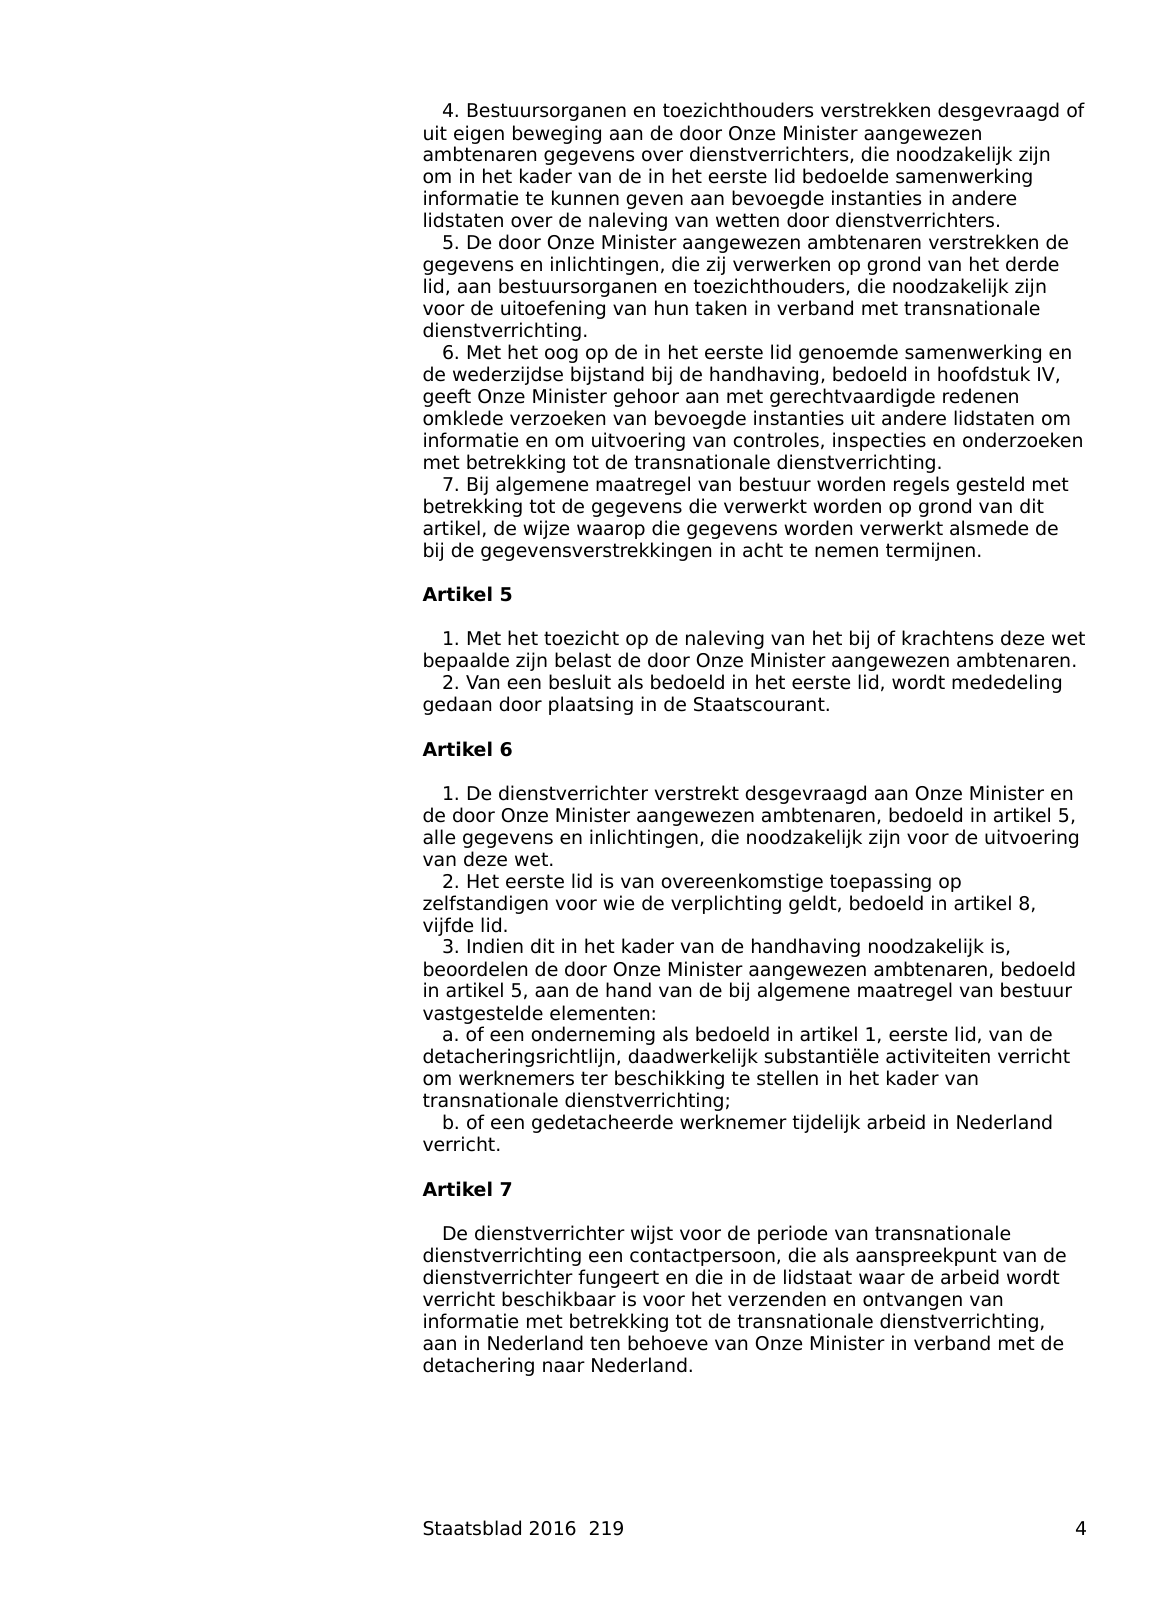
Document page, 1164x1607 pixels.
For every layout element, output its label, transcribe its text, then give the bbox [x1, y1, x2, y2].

text 1. Met het toezicht op de naleving van het bij of krachtens deze wet bepaalde zijn belast de door Onze Minister aangewezen ambtenaren. [422, 628, 1087, 672]
text b. of een gedetacheerde werknemer tijdelijk arbeid in Nederland verricht. [422, 1112, 1087, 1156]
subtitle Artikel 5 [422, 584, 1087, 606]
text 2. Van een besluit als bedoeld in het eerste lid, wordt mededeling gedaan door plaatsing in de Staatscourant. [422, 672, 1087, 716]
subtitle Artikel 6 [422, 738, 1087, 760]
text 7. Bij algemene maatregel van bestuur worden regels gesteld met betrekking tot de gegevens die verwerkt worden op grond van dit artikel, de wijze waarop die gegevens worden verwerkt alsmede de bij de gegevensverstrekkingen in acht te nemen termijnen. [422, 474, 1087, 562]
text 1. De dienstverrichter verstrekt desgevraagd aan Onze Minister en de door Onze Minister aangewezen ambtenaren, bedoeld in artikel 5, alle gegevens en inlichtingen, die noodzakelijk zijn voor de uitvoering van deze wet. [422, 783, 1087, 871]
text De dienstverrichter wijst voor de periode van transnationale dienstverrichting een contactpersoon, die als aanspreekpunt van de dienstverrichter fungeert en die in de lidstaat waar de arbeid wordt verricht beschikbaar is voor het verzenden en ontvangen van informatie met betrekking tot de transnationale dienstverrichting, aan in Nederland ten behoeve van Onze Minister in verband met de detachering naar Nederland. [422, 1223, 1087, 1376]
text 2. Het eerste lid is van overeenkomstige toepassing op zelfstandigen voor wie de verplichting geldt, bedoeld in artikel 8, vijfde lid. [422, 871, 1087, 936]
subtitle Artikel 7 [422, 1178, 1087, 1200]
text 3. Indien dit in het kader van de handhaving noodzakelijk is, beoordelen de door Onze Minister aangewezen ambtenaren, bedoeld in artikel 5, aan de hand van de bij algemene maatregel van bestuur vastgestelde elementen: [422, 936, 1087, 1024]
text 5. De door Onze Minister aangewezen ambtenaren verstrekken de gegevens en inlichtingen, die zij verwerken op grond van het derde lid, aan bestuursorganen en toezichthouders, die noodzakelijk zijn voor de uitoefening van hun taken in verband met transnationale dienstverrichting. [422, 232, 1087, 342]
text a. of een onderneming als bedoeld in artikel 1, eerste lid, van de detacheringsrichtlijn, daadwerkelijk substantiële activiteiten verricht om werknemers ter beschikking te stellen in het kader van transnationale dienstverrichting; [422, 1024, 1087, 1112]
text 4. Bestuursorganen en toezichthouders verstrekken desgevraagd of uit eigen beweging aan de door Onze Minister aangewezen ambtenaren gegevens over dienstverrichters, die noodzakelijk zijn om in het kader van de in het eerste lid bedoelde samenwerking informatie te kunnen geven aan bevoegde instanties in andere lidstaten over de naleving van wetten door dienstverrichters. [422, 100, 1087, 232]
text 6. Met het oog op de in het eerste lid genoemde samenwerking en de wederzijdse bijstand bij de handhaving, bedoeld in hoofdstuk IV, geeft Onze Minister gehoor aan met gerechtvaardigde redenen omklede verzoeken van bevoegde instanties uit andere lidstaten om informatie en om uitvoering van controles, inspecties en onderzoeken met betrekking tot de transnationale dienstverrichting. [422, 342, 1087, 474]
